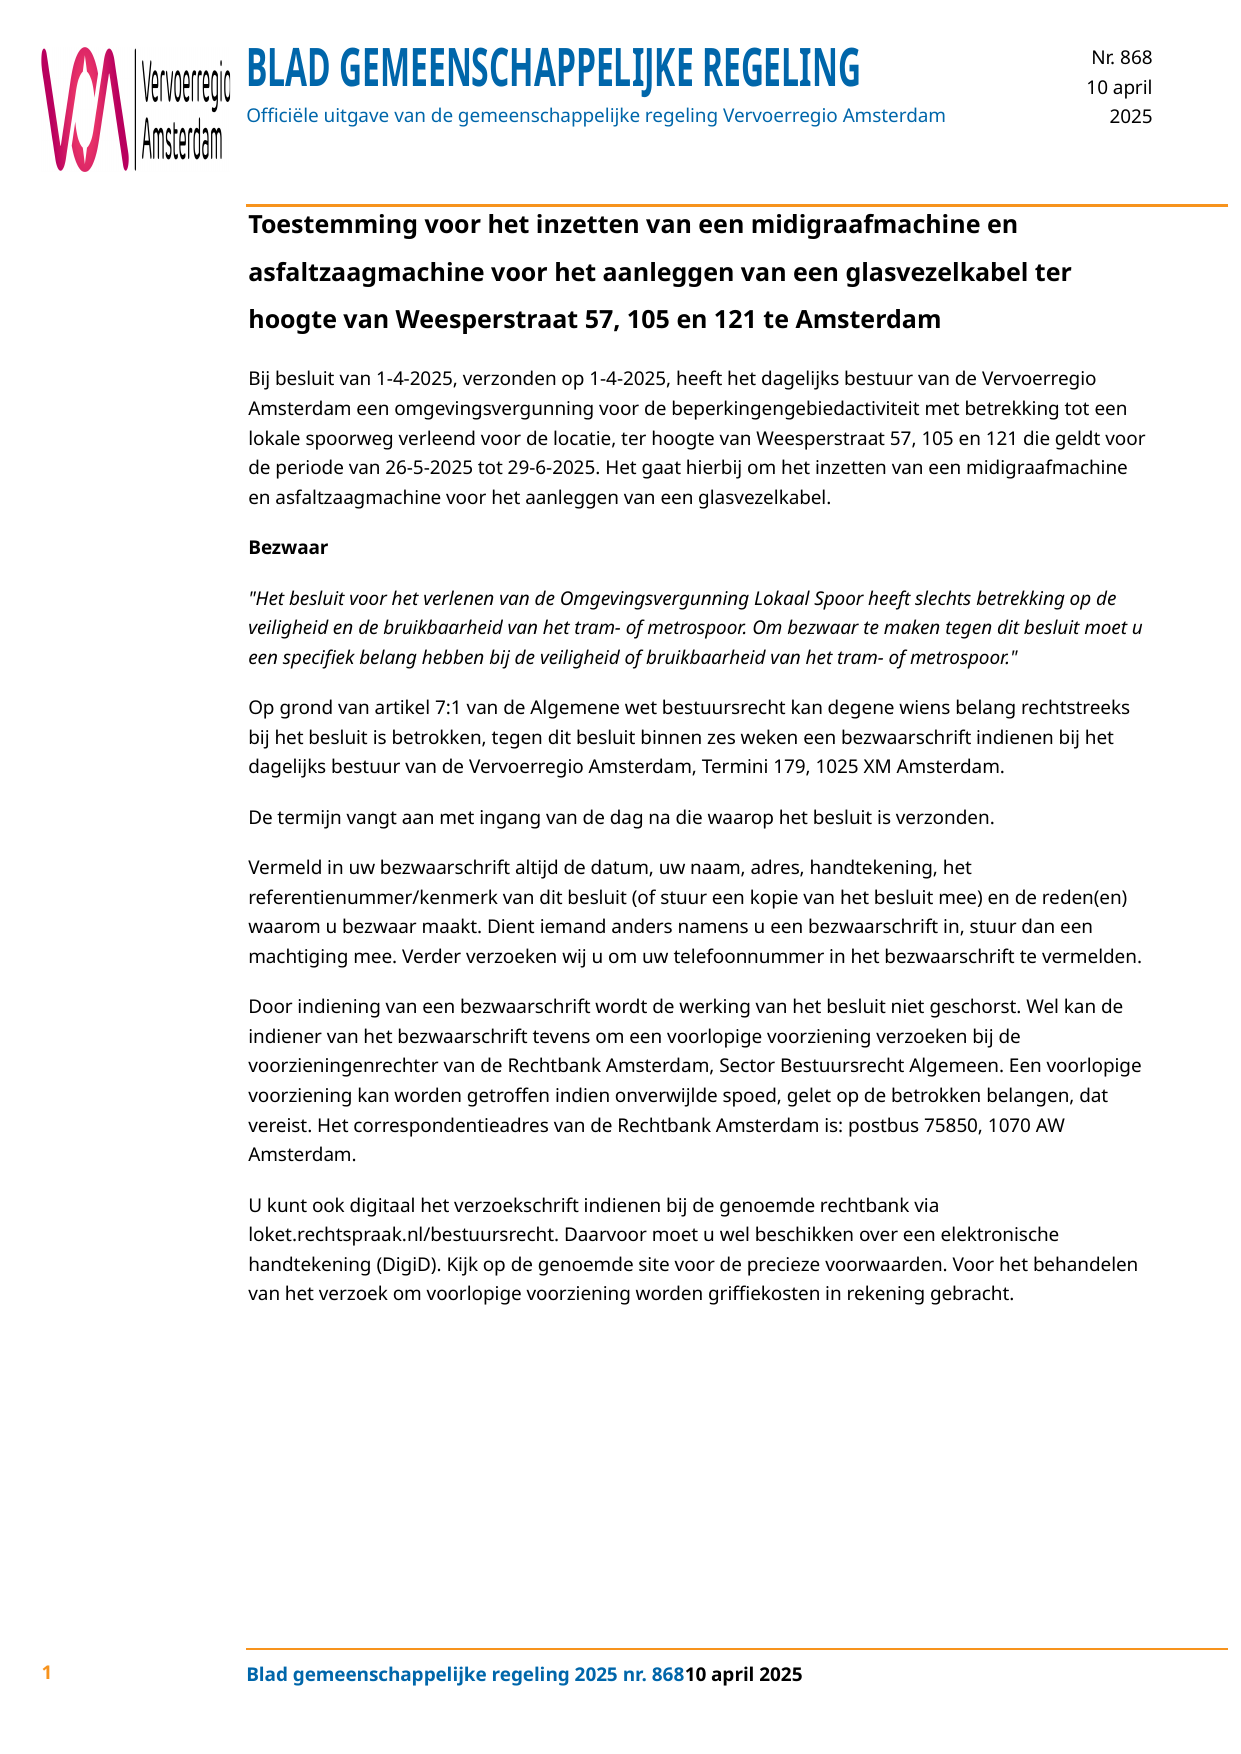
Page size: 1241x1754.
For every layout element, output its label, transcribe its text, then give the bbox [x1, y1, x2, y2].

text Vermeld in uw bezwaarschrift altijd de datum, uw naam, adres, handtekening, het referentienummer/kenmerk van dit besluit (of stuur een kopie van het besluit mee) en de reden(en) waarom u bezwaar maakt. Dient iemand anders namens u een bezwaarschrift in, stuur dan een machtiging mee. Verder verzoeken wij u om uw telefoonnummer in het bezwaarschrift te vermelden. [248, 854, 1152, 969]
text Bij besluit van 1-4-2025, verzonden op 1-4-2025, heeft het dagelijks bestuur van de Vervoerregio Amsterdam een omgevingsvergunning voor de beperkingengebiedactiviteit met betrekking tot een lokale spoorweg verleend voor de locatie, ter hoogte van Weesperstraat 57, 105 en 121 die geldt voor de periode van 26-5-2025 tot 29-6-2025. Het gaat hierbij om het inzetten van een midigraafmachine en asfaltzaagmachine voor het aanleggen van een glasvezelkabel. [248, 366, 1152, 509]
text "Het besluit voor het verlenen van de Omgevingsvergunning Lokaal Spoor heeft slechts betrekking op de veiligheid en de bruikbaarheid van het tram- of metrospoor. Om bezwaar te maken tegen dit besluit moet u een specifiek belang hebben bij de veiligheid of bruikbaarheid van het tram- of metrospoor." [248, 585, 1152, 669]
text Door indiening van een bezwaarschrift wordt de werking van het besluit niet geschorst. Wel kan de indiener van het bezwaarschrift tevens om een voorlopige voorziening verzoeken bij de voorzieningenrechter van de Rechtbank Amsterdam, Sector Bestuursrecht Algemeen. Een voorlopige voorziening kan worden getroffen indien onverwijlde spoed, gelet op de betrokken belangen, dat vereist. Het correspondentieadres van de Rechtbank Amsterdam is: postbus 75850, 1070 AW Amsterdam. [248, 993, 1152, 1167]
picture [41, 47, 231, 172]
text Op grond van artikel 7:1 van de Algemene wet bestuursrecht kan degene wiens belang rechtstreeks bij het besluit is betrokken, tegen dit besluit binnen zes weken een bezwaarschrift indienen bij het dagelijks bestuur van de Vervoerregio Amsterdam, Termini 179, 1025 XM Amsterdam. [248, 694, 1152, 779]
text De termijn vangt aan met ingang van de dag na die waarop het besluit is verzonden. [248, 804, 1152, 829]
text Toestemming voor het inzetten van een midigraafmachine en asfaltzaagmachine voor het aanleggen van een glasvezelkabel ter hoogte van Weesperstraat 57, 105 en 121 te Amsterdam [248, 207, 1152, 336]
text U kunt ook digitaal het verzoekschrift indienen bij de genoemde rechtbank via loket.rechtspraak.nl/bestuursrecht. Daarvoor moet u wel beschikken over een elektronische handtekening (DigiD). Kijk op de genoemde site voor de precieze voorwaarden. Voor het behandelen van het verzoek om voorlopige voorziening worden griffiekosten in rekening gebracht. [248, 1192, 1152, 1306]
text Bezwaar [248, 534, 1152, 560]
